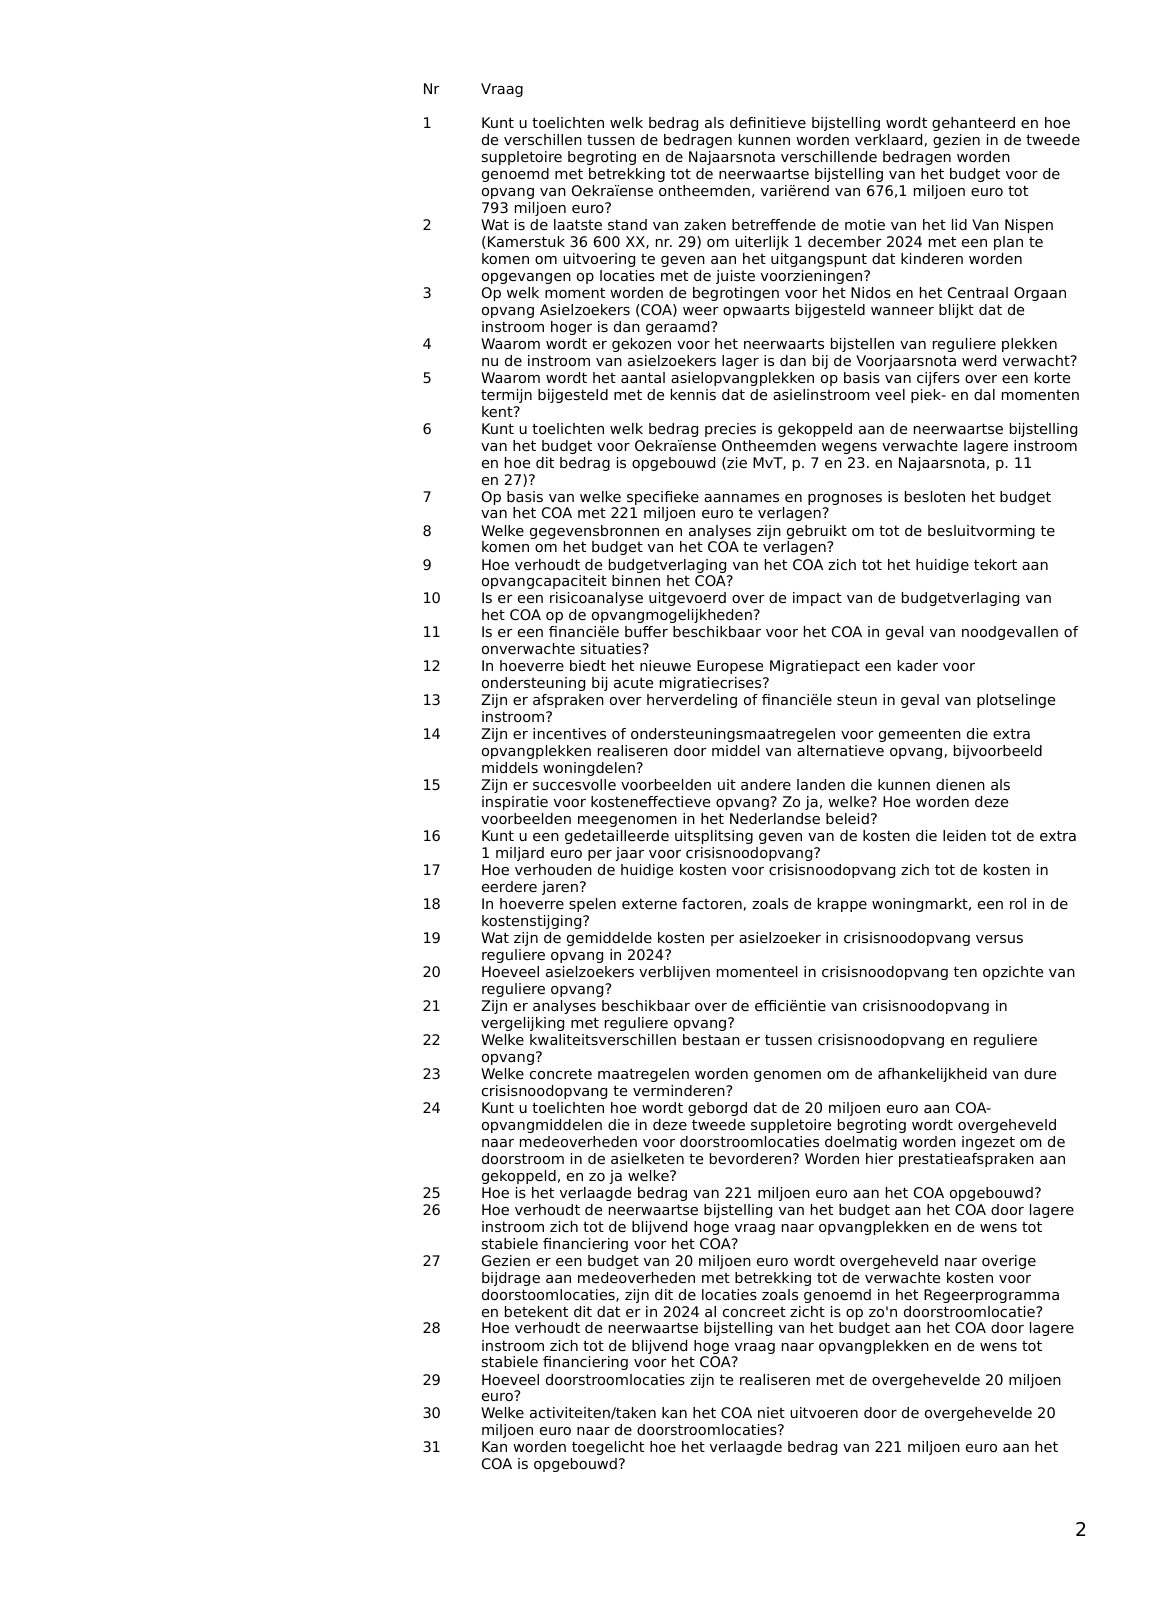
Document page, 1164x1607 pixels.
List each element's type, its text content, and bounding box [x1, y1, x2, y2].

table_cell 27 [422, 1253, 475, 1320]
table_cell 13 [422, 692, 475, 726]
table_cell 22 [422, 1032, 475, 1066]
table_cell 24 [422, 1100, 475, 1184]
table_cell Welke concrete maatregelen worden genomen om de afhankelijkheid van dure crisisnoodopvang te verminderen? [475, 1066, 1087, 1100]
table_cell 21 [422, 998, 475, 1032]
table_cell Zijn er analyses beschikbaar over de efficiëntie van crisisnoodopvang in vergelijking met reguliere opvang? [475, 998, 1087, 1032]
table_cell Kunt u toelichten welk bedrag als definitieve bijstelling wordt gehanteerd en hoe de verschillen tussen de bedragen kunnen worden verklaard, gezien in de tweede suppletoire begroting en de Najaarsnota verschillende bedragen worden genoemd met betrekking tot de neerwaartse bijstelling van het budget voor de opvang van Oekraïense ontheemden, variërend van 676,1 miljoen euro tot 793 miljoen euro? [475, 115, 1087, 217]
table_cell In hoeverre spelen externe factoren, zoals de krappe woningmarkt, een rol in de kostenstijging? [475, 896, 1087, 930]
table_cell 17 [422, 862, 475, 896]
table_cell 5 [422, 370, 475, 421]
table_cell Zijn er succesvolle voorbeelden uit andere landen die kunnen dienen als inspiratie voor kosteneffectieve opvang? Zo ja, welke? Hoe worden deze voorbeelden meegenomen in het Nederlandse beleid? [475, 777, 1087, 828]
table_cell 30 [422, 1405, 475, 1439]
table_cell 29 [422, 1371, 475, 1405]
table_cell Kunt u toelichten welk bedrag precies is gekoppeld aan de neerwaartse bijstelling van het budget voor Oekraïense Ontheemden wegens verwachte lagere instroom en hoe dit bedrag is opgebouwd (zie MvT, p. 7 en 23. en Najaarsnota, p. 11 en 27)? [475, 421, 1087, 488]
table_cell 16 [422, 828, 475, 862]
table_cell Is er een risicoanalyse uitgevoerd over de impact van de budgetverlaging van het COA op de opvangmogelijkheden? [475, 590, 1087, 624]
table_cell Waarom wordt er gekozen voor het neerwaarts bijstellen van reguliere plekken nu de instroom van asielzoekers lager is dan bij de Voorjaarsnota werd verwacht? [475, 336, 1087, 369]
table_cell 4 [422, 336, 475, 369]
table_cell 8 [422, 523, 475, 556]
table_cell 19 [422, 930, 475, 964]
table_cell 26 [422, 1202, 475, 1252]
table_cell 31 [422, 1439, 475, 1473]
table_cell 10 [422, 590, 475, 624]
table_cell 11 [422, 624, 475, 658]
table_cell Welke gegevensbronnen en analyses zijn gebruikt om tot de besluitvorming te komen om het budget van het COA te verlagen? [475, 523, 1087, 556]
table_cell Waarom wordt het aantal asielopvangplekken op basis van cijfers over een korte termijn bijgesteld met de kennis dat de asielinstroom veel piek- en dal momenten kent? [475, 370, 1087, 421]
table_cell Hoe verhoudt de neerwaartse bijstelling van het budget aan het COA door lagere instroom zich tot de blijvend hoge vraag naar opvangplekken en de wens tot stabiele financiering voor het COA? [475, 1202, 1087, 1252]
table_cell [422, 98, 475, 115]
table_cell 1 [422, 115, 475, 217]
table_cell 18 [422, 896, 475, 930]
table_cell 6 [422, 421, 475, 488]
table_cell Wat zijn de gemiddelde kosten per asielzoeker in crisisnoodopvang versus reguliere opvang in 2024? [475, 930, 1087, 964]
table_cell Op welk moment worden de begrotingen voor het Nidos en het Centraal Orgaan opvang Asielzoekers (COA) weer opwaarts bijgesteld wanneer blijkt dat de instroom hoger is dan geraamd? [475, 285, 1087, 336]
table_cell 12 [422, 658, 475, 692]
table_cell 9 [422, 556, 475, 590]
table_cell Zijn er afspraken over herverdeling of financiële steun in geval van plotselinge instroom? [475, 692, 1087, 726]
table_cell 2 [422, 217, 475, 285]
table_cell [475, 98, 1087, 115]
table_cell Is er een financiële buffer beschikbaar voor het COA in geval van noodgevallen of onverwachte situaties? [475, 624, 1087, 658]
table_cell Wat is de laatste stand van zaken betreffende de motie van het lid Van Nispen (Kamerstuk 36 600 XX, nr. 29) om uiterlijk 1 december 2024 met een plan te komen om uitvoering te geven aan het uitgangspunt dat kinderen worden opgevangen op locaties met de juiste voorzieningen? [475, 217, 1087, 285]
table_cell 3 [422, 285, 475, 336]
table_cell 15 [422, 777, 475, 828]
table_cell 23 [422, 1066, 475, 1100]
table_cell 20 [422, 964, 475, 998]
table_cell Hoe verhoudt de budgetverlaging van het COA zich tot het huidige tekort aan opvangcapaciteit binnen het COA? [475, 556, 1087, 590]
table_cell Hoeveel asielzoekers verblijven momenteel in crisisnoodopvang ten opzichte van reguliere opvang? [475, 964, 1087, 998]
table_cell Hoe is het verlaagde bedrag van 221 miljoen euro aan het COA opgebouwd? [475, 1185, 1087, 1202]
table_header Vraag [475, 81, 1087, 98]
table_cell Kunt u toelichten hoe wordt geborgd dat de 20 miljoen euro aan COA-opvangmiddelen die in deze tweede suppletoire begroting wordt overgeheveld naar medeoverheden voor doorstroomlocaties doelmatig worden ingezet om de doorstroom in de asielketen te bevorderen? Worden hier prestatieafspraken aan gekoppeld, en zo ja welke? [475, 1100, 1087, 1184]
table_cell In hoeverre biedt het nieuwe Europese Migratiepact een kader voor ondersteuning bij acute migratiecrises? [475, 658, 1087, 692]
table_cell Op basis van welke specifieke aannames en prognoses is besloten het budget van het COA met 221 miljoen euro te verlagen? [475, 489, 1087, 522]
table_cell Hoe verhoudt de neerwaartse bijstelling van het budget aan het COA door lagere instroom zich tot de blijvend hoge vraag naar opvangplekken en de wens tot stabiele financiering voor het COA? [475, 1320, 1087, 1371]
table_cell Hoe verhouden de huidige kosten voor crisisnoodopvang zich tot de kosten in eerdere jaren? [475, 862, 1087, 896]
table_cell Kan worden toegelicht hoe het verlaagde bedrag van 221 miljoen euro aan het COA is opgebouwd? [475, 1439, 1087, 1473]
table_header Nr [422, 81, 475, 98]
table_cell Hoeveel doorstroomlocaties zijn te realiseren met de overgehevelde 20 miljoen euro? [475, 1371, 1087, 1405]
table_cell Welke kwaliteitsverschillen bestaan er tussen crisisnoodopvang en reguliere opvang? [475, 1032, 1087, 1066]
table_cell Welke activiteiten/taken kan het COA niet uitvoeren door de overgehevelde 20 miljoen euro naar de doorstroomlocaties? [475, 1405, 1087, 1439]
table_cell 25 [422, 1185, 475, 1202]
table_cell 7 [422, 489, 475, 522]
table_cell Zijn er incentives of ondersteuningsmaatregelen voor gemeenten die extra opvangplekken realiseren door middel van alternatieve opvang, bijvoorbeeld middels woningdelen? [475, 726, 1087, 777]
table_cell 28 [422, 1320, 475, 1371]
table_cell Kunt u een gedetailleerde uitsplitsing geven van de kosten die leiden tot de extra 1 miljard euro per jaar voor crisisnoodopvang? [475, 828, 1087, 862]
table_cell Gezien er een budget van 20 miljoen euro wordt overgeheveld naar overige bijdrage aan medeoverheden met betrekking tot de verwachte kosten voor doorstoomlocaties, zijn dit de locaties zoals genoemd in het Regeerprogramma en betekent dit dat er in 2024 al concreet zicht is op zo'n doorstroomlocatie? [475, 1253, 1087, 1320]
table_cell 14 [422, 726, 475, 777]
